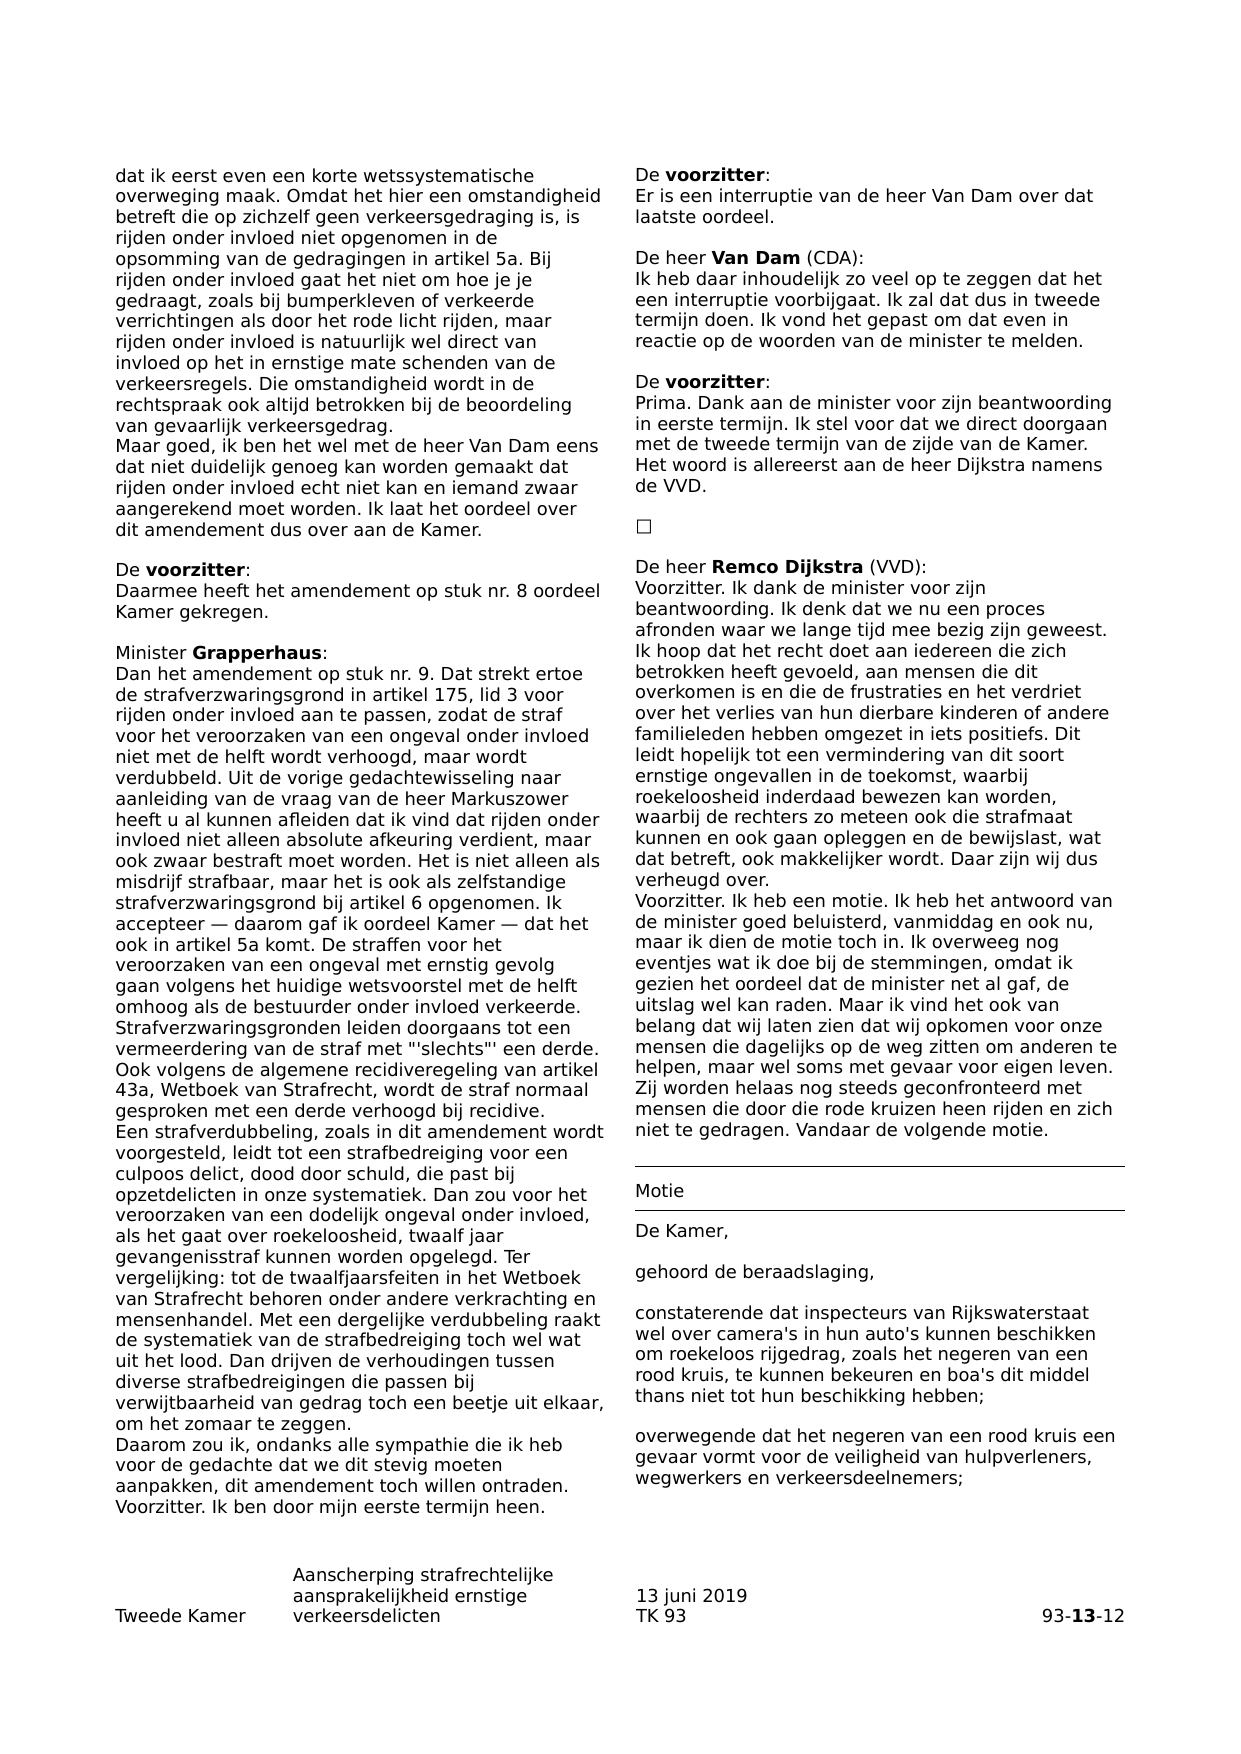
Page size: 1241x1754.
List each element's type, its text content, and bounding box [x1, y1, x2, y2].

text Minister Grapperhaus: [115, 643, 605, 663]
text Voorzitter. Ik ben door mijn eerste termijn heen. [115, 1497, 605, 1518]
text Er is een interruptie van de heer Van Dam over dat laatste oordeel. [635, 186, 1125, 228]
text De voorzitter: [115, 560, 605, 581]
text dat ik eerst even een korte wetssystematische overweging maak. Omdat het hier een omstandigheid betreft die op zichzelf geen verkeersgedraging is, is rijden onder invloed niet opgenomen in de opsomming van de gedragingen in artikel 5a. Bij rijden onder invloed gaat het niet om hoe je je gedraagt, zoals bij bumperkleven of verkeerde verrichtingen als door het rode licht rijden, maar rijden onder invloed is natuurlijk wel direct van invloed op het in ernstige mate schenden van de verkeersregels. Die omstandigheid wordt in de rechtspraak ook altijd betrokken bij de beoordeling van gevaarlijk verkeersgedrag. [115, 165, 605, 436]
text De voorzitter: [635, 165, 1125, 186]
text De Kamer, [635, 1221, 1125, 1242]
text ⬜ [635, 517, 1125, 537]
text Het woord is allereerst aan de heer Dijkstra namens de VVD. [635, 455, 1125, 497]
text De voorzitter: [635, 372, 1125, 392]
text Voorzitter. Ik heb een motie. Ik heb het antwoord van de minister goed beluisterd, vanmiddag en ook nu, maar ik dien de motie toch in. Ik overweeg nog eventjes wat ik doe bij de stemmingen, omdat ik gezien het oordeel dat de minister net al gaf, de uitslag wel kan raden. Maar ik vind het ook van belang dat wij laten zien dat wij opkomen voor onze mensen die dagelijks op de weg zitten om anderen te helpen, maar wel soms met gevaar voor eigen leven. Zij worden helaas nog steeds geconfronteerd met mensen die door die rode kruizen heen rijden en zich niet te gedragen. Vandaar de volgende motie. [635, 891, 1125, 1141]
text Dan het amendement op stuk nr. 9. Dat strekt ertoe de strafverzwaringsgrond in artikel 175, lid 3 voor rijden onder invloed aan te passen, zodat de straf voor het veroorzaken van een ongeval onder invloed niet met de helft wordt verhoogd, maar wordt verdubbeld. Uit de vorige gedachtewisseling naar aanleiding van de vraag van de heer Markuszower heeft u al kunnen afleiden dat ik vind dat rijden onder invloed niet alleen absolute afkeuring verdient, maar ook zwaar bestraft moet worden. Het is niet alleen als misdrijf strafbaar, maar het is ook als zelfstandige strafverzwaringsgrond bij artikel 6 opgenomen. Ik accepteer — daarom gaf ik oordeel Kamer — dat het ook in artikel 5a komt. De straffen voor het veroorzaken van een ongeval met ernstig gevolg gaan volgens het huidige wetsvoorstel met de helft omhoog als de bestuurder onder invloed verkeerde. Strafverzwaringsgronden leiden doorgaans tot een vermeerdering van de straf met "'slechts"' een derde. Ook volgens de algemene recidiveregeling van artikel 43a, Wetboek van Strafrecht, wordt de straf normaal gesproken met een derde verhoogd bij recidive. [115, 663, 605, 1122]
text Prima. Dank aan de minister voor zijn beantwoording in eerste termijn. Ik stel voor dat we direct doorgaan met de tweede termijn van de zijde van de Kamer. [635, 392, 1125, 455]
text Ik heb daar inhoudelijk zo veel op te zeggen dat het een interruptie voorbijgaat. Ik zal dat dus in tweede termijn doen. Ik vond het gepast om dat even in reactie op de woorden van de minister te melden. [635, 268, 1125, 352]
text overwegende dat het negeren van een rood kruis een gevaar vormt voor de veiligheid van hulpverleners, wegwerkers en verkeersdeelnemers; [635, 1426, 1125, 1488]
text De heer Remco Dijkstra (VVD): [635, 557, 1125, 578]
text Motie [635, 1181, 1125, 1201]
text Daarmee heeft het amendement op stuk nr. 8 oordeel Kamer gekregen. [115, 581, 605, 623]
text De heer Van Dam (CDA): [635, 248, 1125, 268]
text Voorzitter. Ik dank de minister voor zijn beantwoording. Ik denk dat we nu een proces afronden waar we lange tijd mee bezig zijn geweest. Ik hoop dat het recht doet aan iedereen die zich betrokken heeft gevoeld, aan mensen die dit overkomen is en die de frustraties en het verdriet over het verlies van hun dierbare kinderen of andere familieleden hebben omgezet in iets positiefs. Dit leidt hopelijk tot een vermindering van dit soort ernstige ongevallen in de toekomst, waarbij roekeloosheid inderdaad bewezen kan worden, waarbij de rechters zo meteen ook die strafmaat kunnen en ook gaan opleggen en de bewijslast, wat dat betreft, ook makkelijker wordt. Daar zijn wij dus verheugd over. [635, 578, 1125, 891]
text constaterende dat inspecteurs van Rijkswaterstaat wel over camera's in hun auto's kunnen beschikken om roekeloos rijgedrag, zoals het negeren van een rood kruis, te kunnen bekeuren en boa's dit middel thans niet tot hun beschikking hebben; [635, 1303, 1125, 1406]
text Maar goed, ik ben het wel met de heer Van Dam eens dat niet duidelijk genoeg kan worden gemaakt dat rijden onder invloed echt niet kan en iemand zwaar aangerekend moet worden. Ik laat het oordeel over dit amendement dus over aan de Kamer. [115, 436, 605, 540]
text Daarom zou ik, ondanks alle sympathie die ik heb voor de gedachte dat we dit stevig moeten aanpakken, dit amendement toch willen ontraden. [115, 1434, 605, 1497]
text Een strafverdubbeling, zoals in dit amendement wordt voorgesteld, leidt tot een strafbedreiging voor een culpoos delict, dood door schuld, die past bij opzetdelicten in onze systematiek. Dan zou voor het veroorzaken van een dodelijk ongeval onder invloed, als het gaat over roekeloosheid, twaalf jaar gevangenisstraf kunnen worden opgelegd. Ter vergelijking: tot de twaalfjaarsfeiten in het Wetboek van Strafrecht behoren onder andere verkrachting en mensenhandel. Met een dergelijke verdubbeling raakt de systematiek van de strafbedreiging toch wel wat uit het lood. Dan drijven de verhoudingen tussen diverse strafbedreigingen die passen bij verwijtbaarheid van gedrag toch een beetje uit elkaar, om het zomaar te zeggen. [115, 1122, 605, 1434]
text gehoord de beraadslaging, [635, 1262, 1125, 1283]
